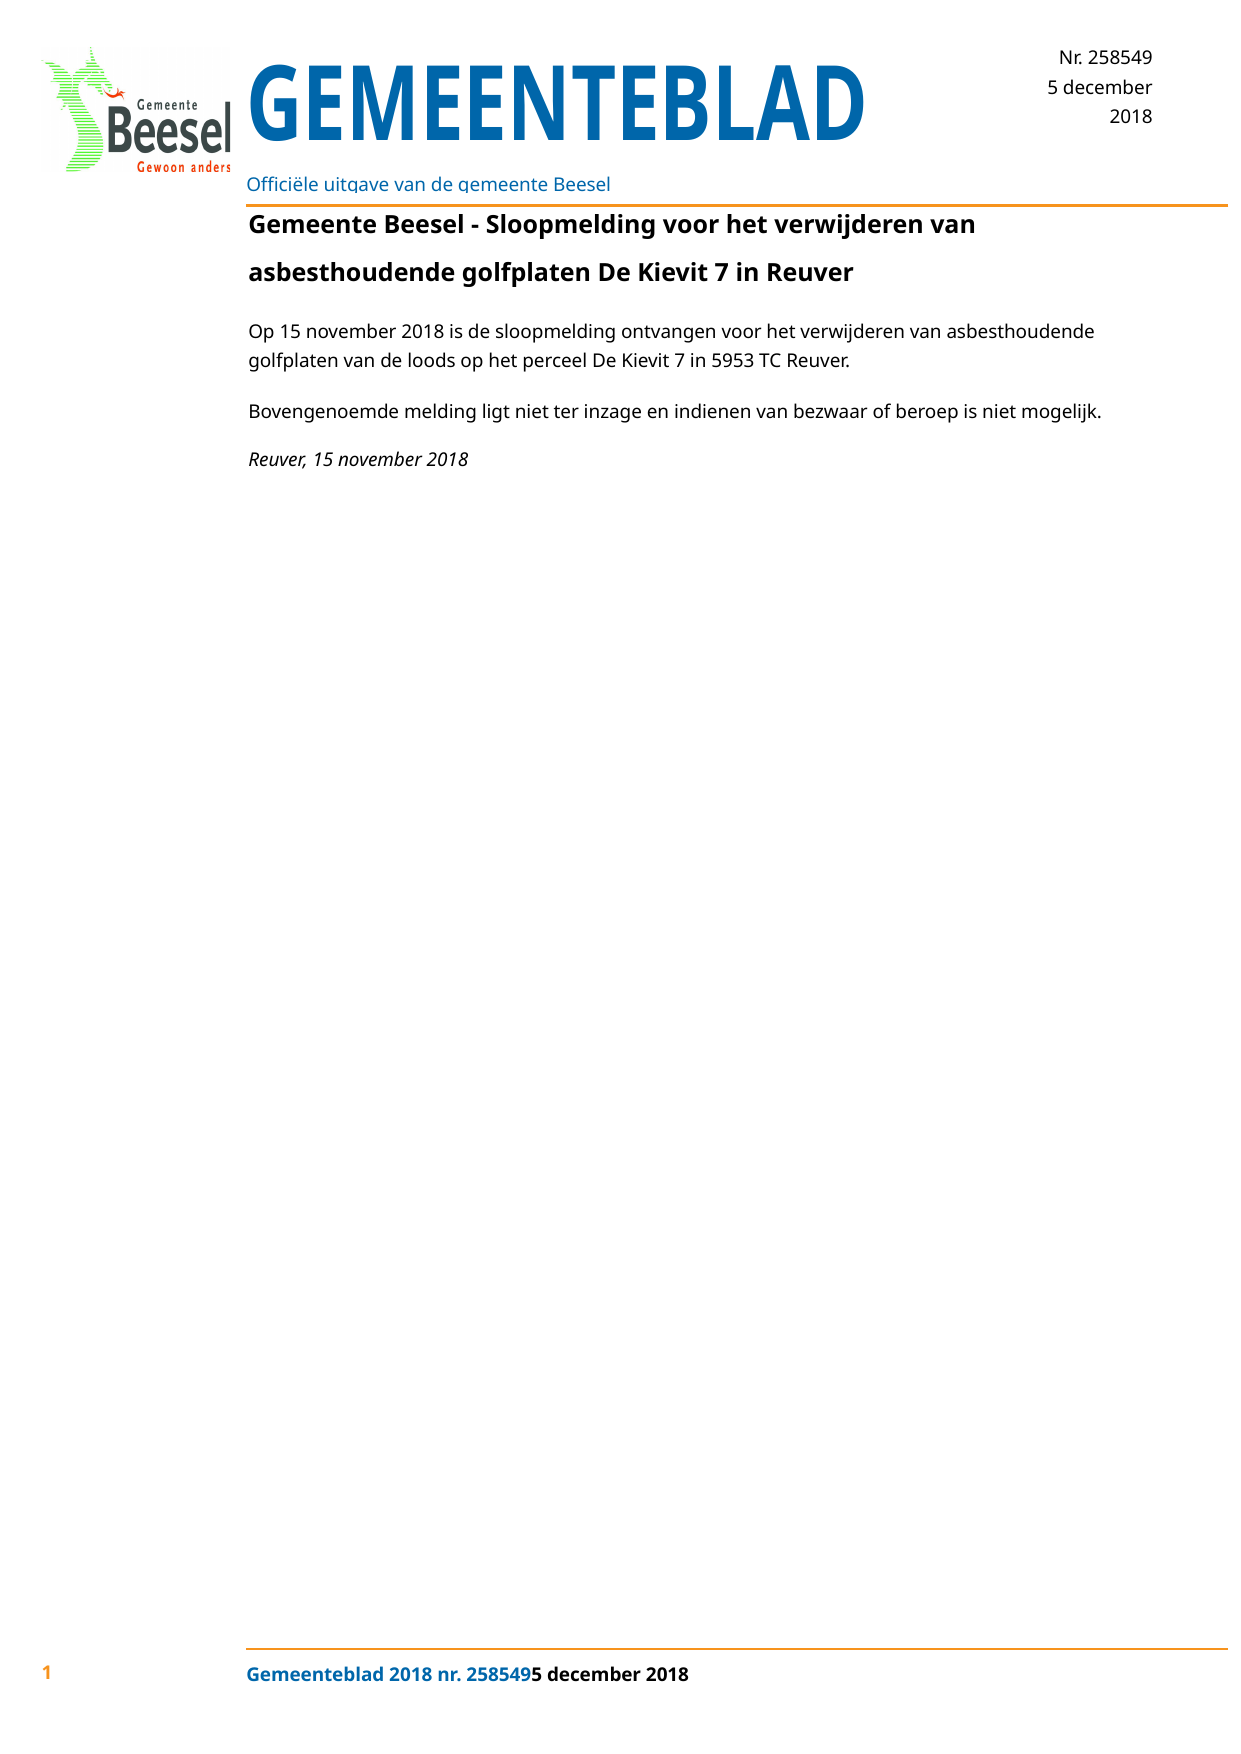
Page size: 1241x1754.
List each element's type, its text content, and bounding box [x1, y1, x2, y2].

picture [41, 47, 231, 172]
text Reuver, 15 november 2018 [248, 446, 1152, 471]
text Gemeente Beesel - Sloopmelding voor het verwijderen van asbesthoudende golfplaten De Kievit 7 in Reuver [248, 207, 1152, 288]
text Op 15 november 2018 is de sloopmelding ontvangen voor het verwijderen van asbesthoudende golfplaten van de loods op het perceel De Kievit 7 in 5953 TC Reuver. [248, 318, 1152, 373]
text Bovengenoemde melding ligt niet ter inzage en indienen van bezwaar of beroep is niet mogelijk. [248, 398, 1152, 424]
